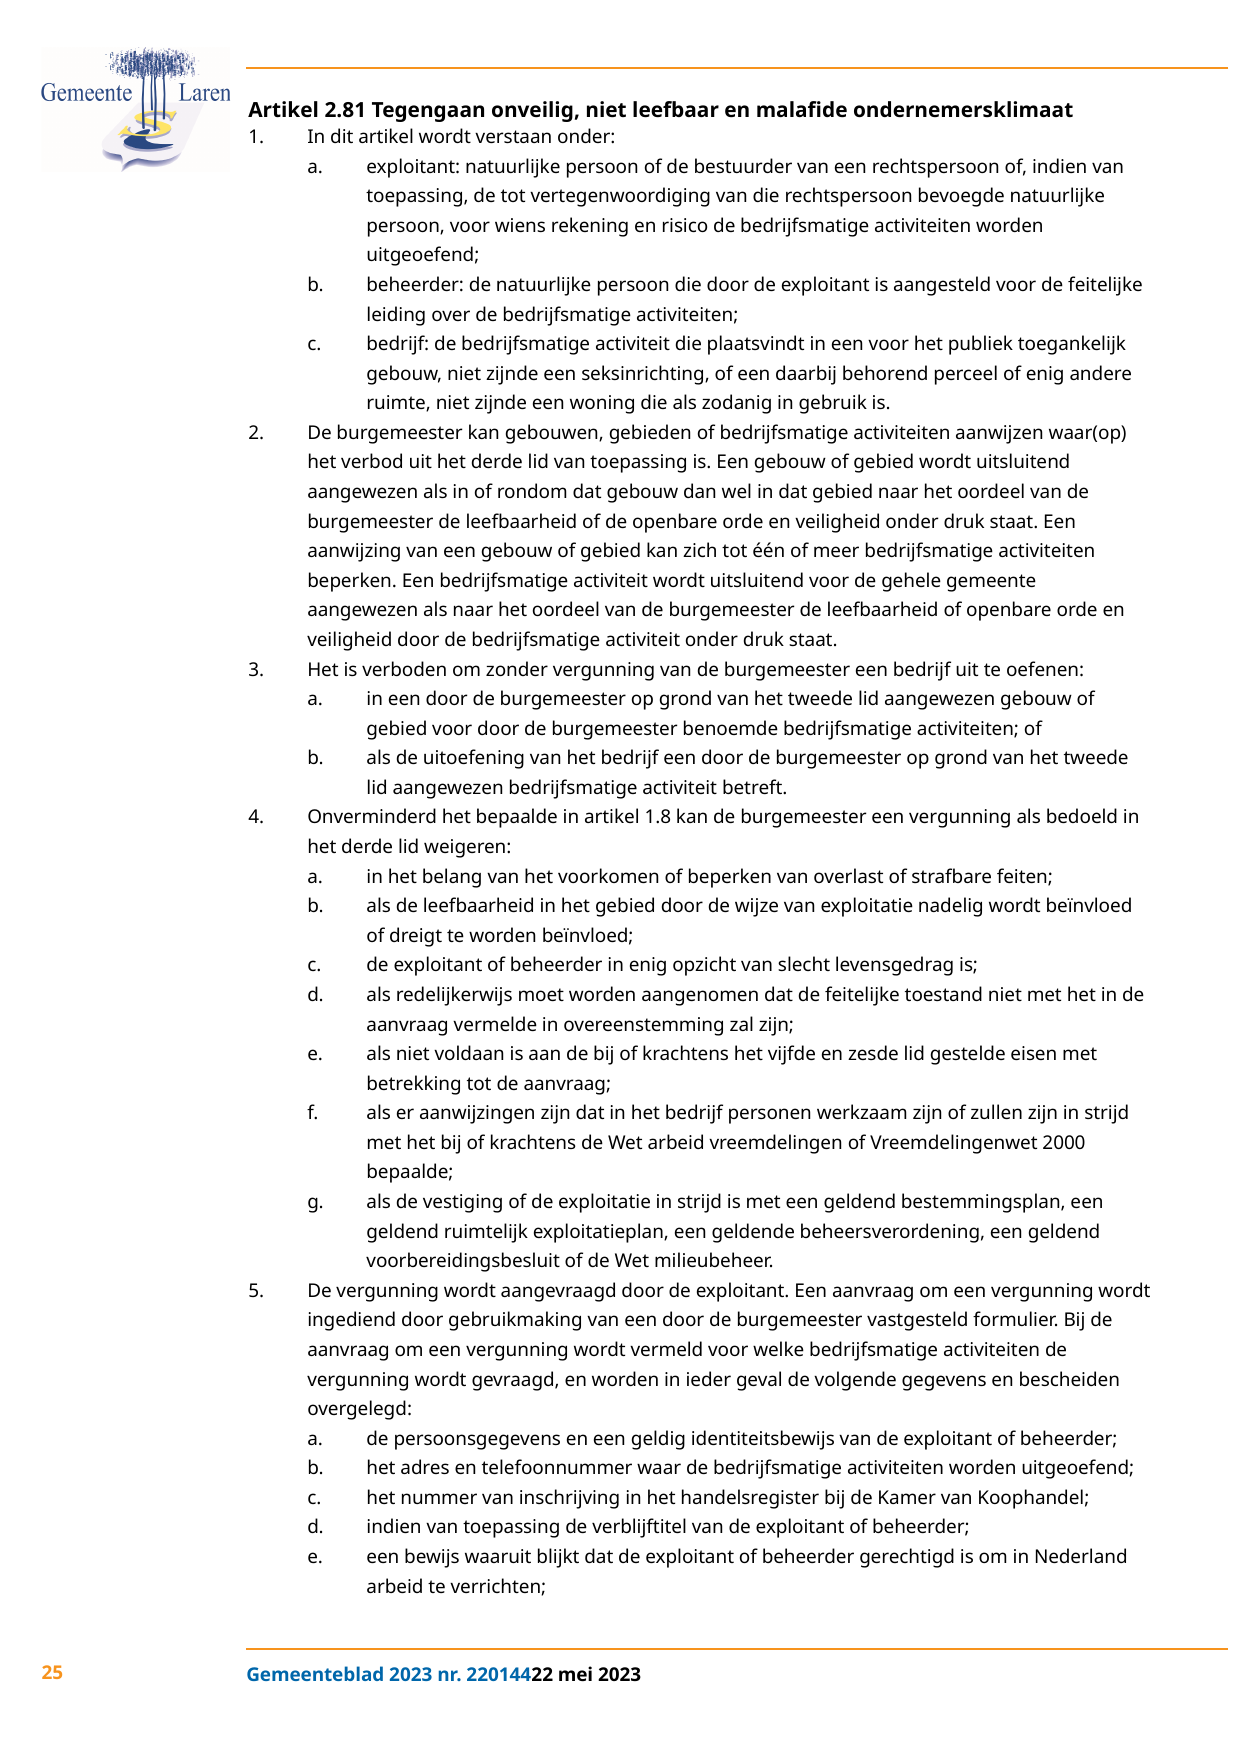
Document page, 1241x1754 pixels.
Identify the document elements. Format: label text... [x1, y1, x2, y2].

list exploitant: natuurlijke persoon of de bestuurder van een rechtspersoon of, indien van toepassing, de tot vertegenwoordiging van die rechtspersoon bevoegde natuurlijke persoon, voor wiens rekening en risico de bedrijfsmatige activiteiten worden uitgeoefend; [307, 153, 1152, 267]
list als de leefbaarheid in het gebied door de wijze van exploitatie nadelig wordt beïnvloed of dreigt te worden beïnvloed; [307, 892, 1152, 948]
picture [41, 47, 231, 172]
list de exploitant of beheerder in enig opzicht van slecht levensgedrag is; [307, 952, 1152, 977]
list als de uitoefening van het bedrijf een door de burgemeester op grond van het tweede lid aangewezen bedrijfsmatige activiteit betreft. [307, 744, 1152, 800]
list het adres en telefoonnummer waar de bedrijfsmatige activiteiten worden uitgeoefend; [307, 1454, 1152, 1480]
list het nummer van inschrijving in het handelsregister bij de Kamer van Koophandel; [307, 1484, 1152, 1510]
list in een door de burgemeester op grond van het tweede lid aangewezen gebouw of gebied voor door de burgemeester benoemde bedrijfsmatige activiteiten; of [307, 685, 1152, 741]
list beheerder: de natuurlijke persoon die door de exploitant is aangesteld voor de feitelijke leiding over de bedrijfsmatige activiteiten; [307, 271, 1152, 326]
list als de vestiging of de exploitatie in strijd is met een geldend bestemmingsplan, een geldend ruimtelijk exploitatieplan, een geldende beheersverordening, een geldend voorbereidingsbesluit of de Wet milieubeheer. [307, 1188, 1152, 1273]
list Het is verboden om zonder vergunning van de burgemeester een bedrijf uit te oefenen: [248, 656, 1152, 681]
list De burgemeester kan gebouwen, gebieden of bedrijfsmatige activiteiten aanwijzen waar(op) het verbod uit het derde lid van toepassing is. Een gebouw of gebied wordt uitsluitend aangewezen als in of rondom dat gebouw dan wel in dat gebied naar het oordeel van de burgemeester de leefbaarheid of de openbare orde en veiligheid onder druk staat. Een aanwijzing van een gebouw of gebied kan zich tot één of meer bedrijfsmatige activiteiten beperken. Een bedrijfsmatige activiteit wordt uitsluitend voor de gehele gemeente aangewezen als naar het oordeel van de burgemeester de leefbaarheid of openbare orde en veiligheid door de bedrijfsmatige activiteit onder druk staat. [248, 419, 1152, 652]
list De vergunning wordt aangevraagd door de exploitant. Een aanvraag om een vergunning wordt ingediend door gebruikmaking van een door de burgemeester vastgesteld formulier. Bij de aanvraag om een vergunning wordt vermeld voor welke bedrijfsmatige activiteiten de vergunning wordt gevraagd, en worden in ieder geval de volgende gegevens en bescheiden overgelegd: [248, 1277, 1152, 1421]
list bedrijf: de bedrijfsmatige activiteit die plaatsvindt in een voor het publiek toegankelijk gebouw, niet zijnde een seksinrichting, of een daarbij behorend perceel of enig andere ruimte, niet zijnde een woning die als zodanig in gebruik is. [307, 330, 1152, 415]
list als redelijkerwijs moet worden aangenomen dat de feitelijke toestand niet met het in de aanvraag vermelde in overeenstemming zal zijn; [307, 981, 1152, 1036]
list een bewijs waaruit blijkt dat de exploitant of beheerder gerechtigd is om in Nederland arbeid te verrichten; [307, 1543, 1152, 1598]
list In dit artikel wordt verstaan onder: [248, 123, 1152, 149]
list indien van toepassing de verblijftitel van de exploitant of beheerder; [307, 1514, 1152, 1539]
list in het belang van het voorkomen of beperken van overlast of strafbare feiten; [307, 863, 1152, 888]
text Artikel 2.81 Tegengaan onveilig, niet leefbaar en malafide ondernemersklimaat [248, 95, 1152, 123]
list als niet voldaan is aan de bij of krachtens het vijfde en zesde lid gestelde eisen met betrekking tot de aanvraag; [307, 1040, 1152, 1096]
list de persoonsgegevens en een geldig identiteitsbewijs van de exploitant of beheerder; [307, 1425, 1152, 1451]
list als er aanwijzingen zijn dat in het bedrijf personen werkzaam zijn of zullen zijn in strijd met het bij of krachtens de Wet arbeid vreemdelingen of Vreemdelingenwet 2000 bepaalde; [307, 1099, 1152, 1184]
list Onverminderd het bepaalde in artikel 1.8 kan de burgemeester een vergunning als bedoeld in het derde lid weigeren: [248, 804, 1152, 859]
